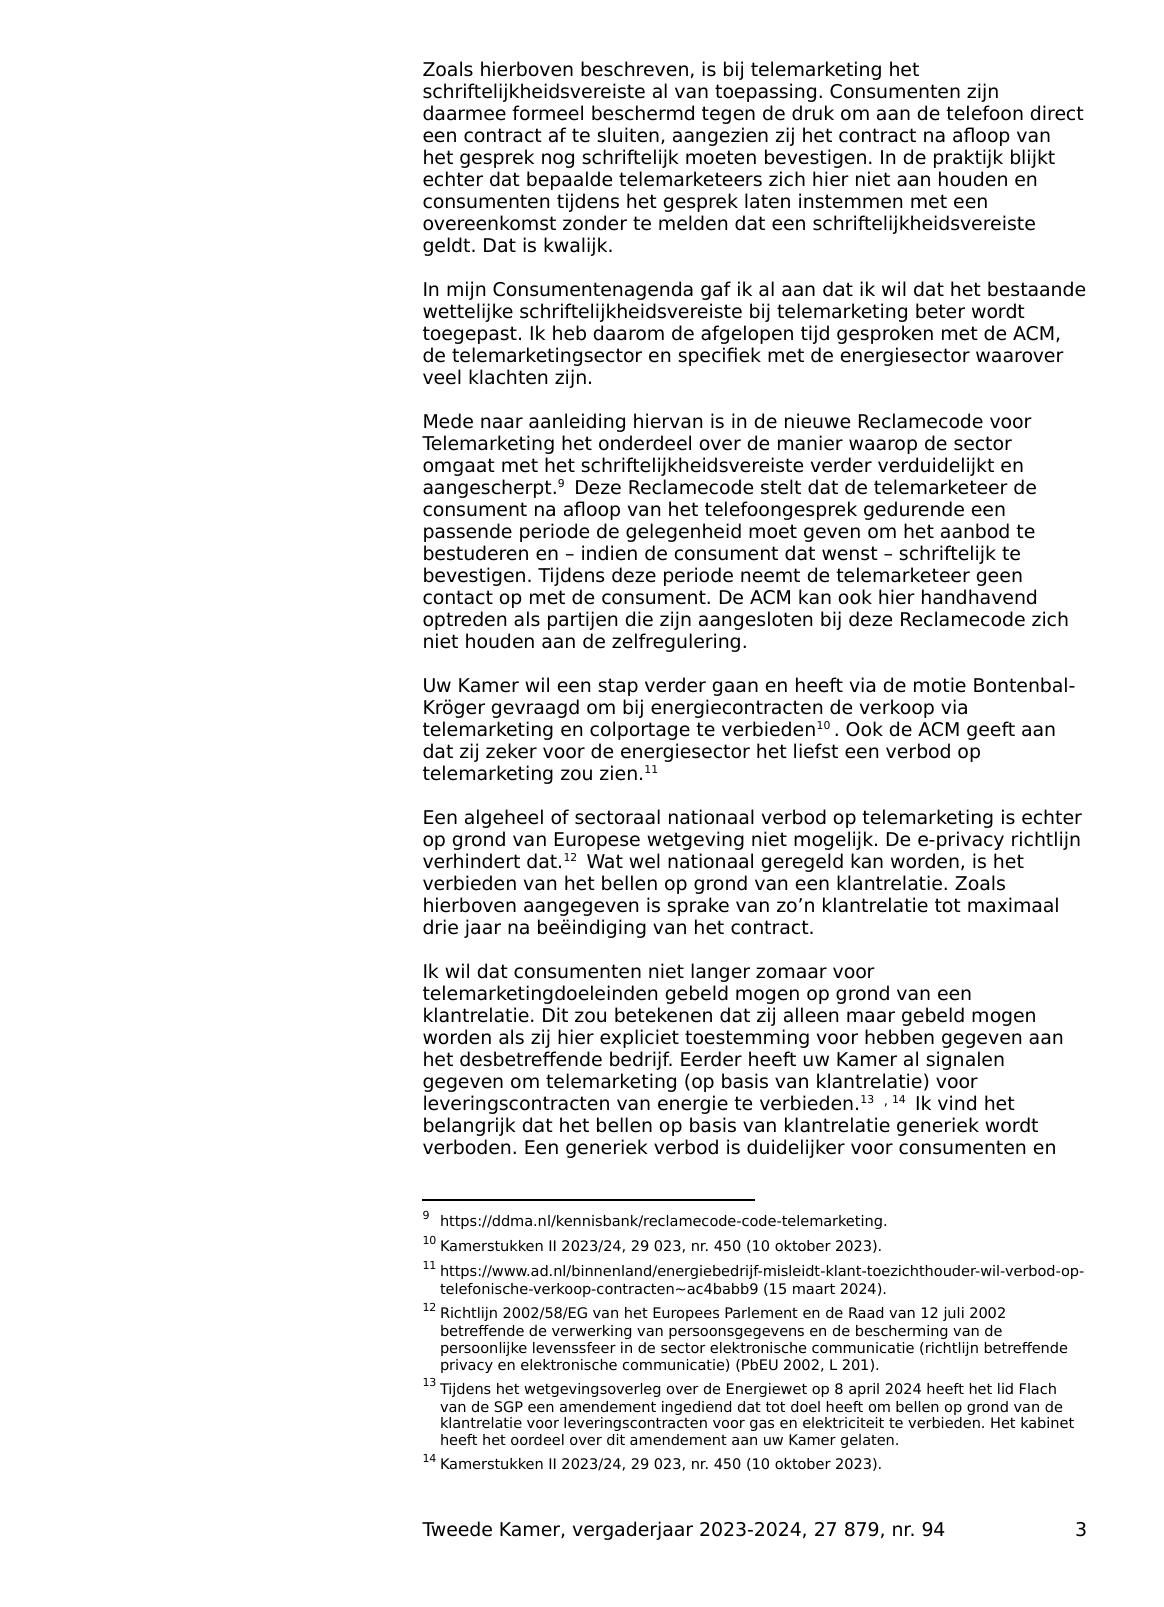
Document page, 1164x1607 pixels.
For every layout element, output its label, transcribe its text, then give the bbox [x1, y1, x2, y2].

text Kamerstukken II 2023/24, 29 023, nr. 450 (10 oktober 2023). [422, 1234, 1087, 1256]
text Uw Kamer wil een stap verder gaan en heeft via de motie Bontenbal-Kröger gevraagd om bij energiecontracten de verkoop via telemarketing en colportage te verbieden. Ook de ACM geeft aan dat zij zeker voor de energiesector het liefst een verbod op telemarketing zou zien. [422, 675, 1087, 785]
text In mijn Consumentenagenda gaf ik al aan dat ik wil dat het bestaande wettelijke schriftelijkheidsvereiste bij telemarketing beter wordt toegepast. Ik heb daarom de afgelopen tijd gesproken met de ACM, de telemarketingsector en specifiek met de energiesector waarover veel klachten zijn. [422, 279, 1087, 389]
text Richtlijn 2002/58/EG van het Europees Parlement en de Raad van 12 juli 2002 betreffende de verwerking van persoonsgegevens en de bescherming van de persoonlijke levenssfeer in de sector elektronische communicatie (richtlijn betreffende privacy en elektronische communicatie) (PbEU 2002, L 201). [422, 1301, 1087, 1374]
text https://ddma.nl/kennisbank/reclamecode-code-telemarketing. [422, 1209, 1087, 1231]
text Ik wil dat consumenten niet langer zomaar voor telemarketingdoeleinden gebeld mogen op grond van een klantrelatie. Dit zou betekenen dat zij alleen maar gebeld mogen worden als zij hier expliciet toestemming voor hebben gegeven aan het desbetreffende bedrijf. Eerder heeft uw Kamer al signalen gegeven om telemarketing (op basis van klantrelatie) voor leveringscontracten van energie te verbieden. , Ik vind het belangrijk dat het bellen op basis van klantrelatie generiek wordt verboden. Een generiek verbod is duidelijker voor consumenten en [422, 961, 1087, 1159]
text https://www.ad.nl/binnenland/energiebedrijf-misleidt-klant-toezichthouder-wil-verbod-op-telefonische-verkoop-contracten~ac4babb9 (15 maart 2024). [422, 1259, 1087, 1298]
text Een algeheel of sectoraal nationaal verbod op telemarketing is echter op grond van Europese wetgeving niet mogelijk. De e-privacy richtlijn verhindert dat. Wat wel nationaal geregeld kan worden, is het verbieden van het bellen op grond van een klantrelatie. Zoals hierboven aangegeven is sprake van zo’n klantrelatie tot maximaal drie jaar na beëindiging van het contract. [422, 807, 1087, 939]
text Mede naar aanleiding hiervan is in de nieuwe Reclamecode voor Telemarketing het onderdeel over de manier waarop de sector omgaat met het schriftelijkheidsvereiste verder verduidelijkt en aangescherpt. Deze Reclamecode stelt dat de telemarketeer de consument na afloop van het telefoongesprek gedurende een passende periode de gelegenheid moet geven om het aanbod te bestuderen en – indien de consument dat wenst – schriftelijk te bevestigen. Tijdens deze periode neemt de telemarketeer geen contact op met de consument. De ACM kan ook hier handhavend optreden als partijen die zijn aangesloten bij deze Reclamecode zich niet houden aan de zelfregulering. [422, 411, 1087, 653]
text Tijdens het wetgevingsoverleg over de Energiewet op 8 april 2024 heeft het lid Flach van de SGP een amendement ingediend dat tot doel heeft om bellen op grond van de klantrelatie voor leveringscontracten voor gas en elektriciteit te verbieden. Het kabinet heeft het oordeel over dit amendement aan uw Kamer gelaten. [422, 1377, 1087, 1449]
text Zoals hierboven beschreven, is bij telemarketing het schriftelijkheidsvereiste al van toepassing. Consumenten zijn daarmee formeel beschermd tegen de druk om aan de telefoon direct een contract af te sluiten, aangezien zij het contract na afloop van het gesprek nog schriftelijk moeten bevestigen. In de praktijk blijkt echter dat bepaalde telemarketeers zich hier niet aan houden en consumenten tijdens het gesprek laten instemmen met een overeenkomst zonder te melden dat een schriftelijkheidsvereiste geldt. Dat is kwalijk. [422, 59, 1087, 257]
text Kamerstukken II 2023/24, 29 023, nr. 450 (10 oktober 2023). [422, 1452, 1087, 1474]
